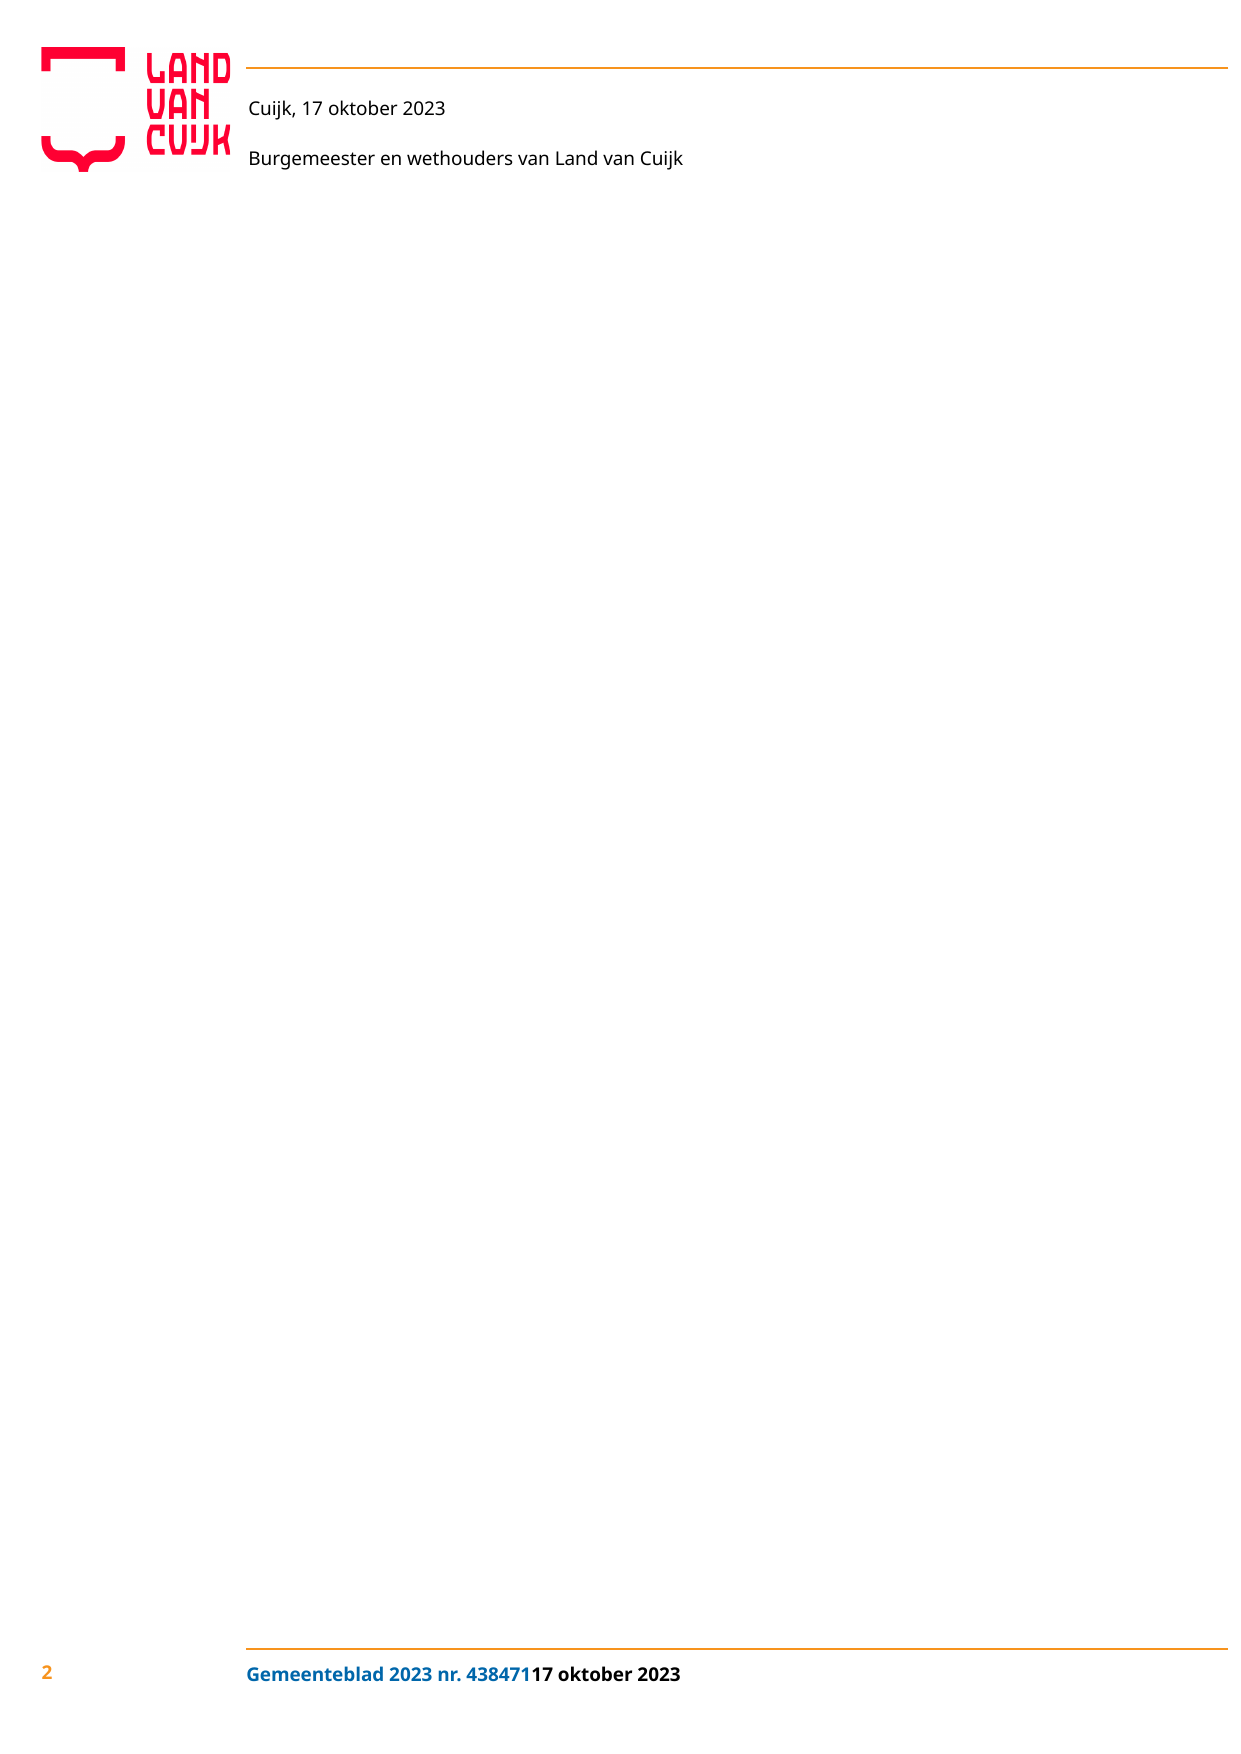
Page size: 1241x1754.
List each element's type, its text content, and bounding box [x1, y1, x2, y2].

text Cuijk, 17 oktober 2023 [248, 95, 1152, 121]
text Burgemeester en wethouders van Land van Cuijk [248, 145, 1152, 171]
picture [41, 47, 231, 172]
